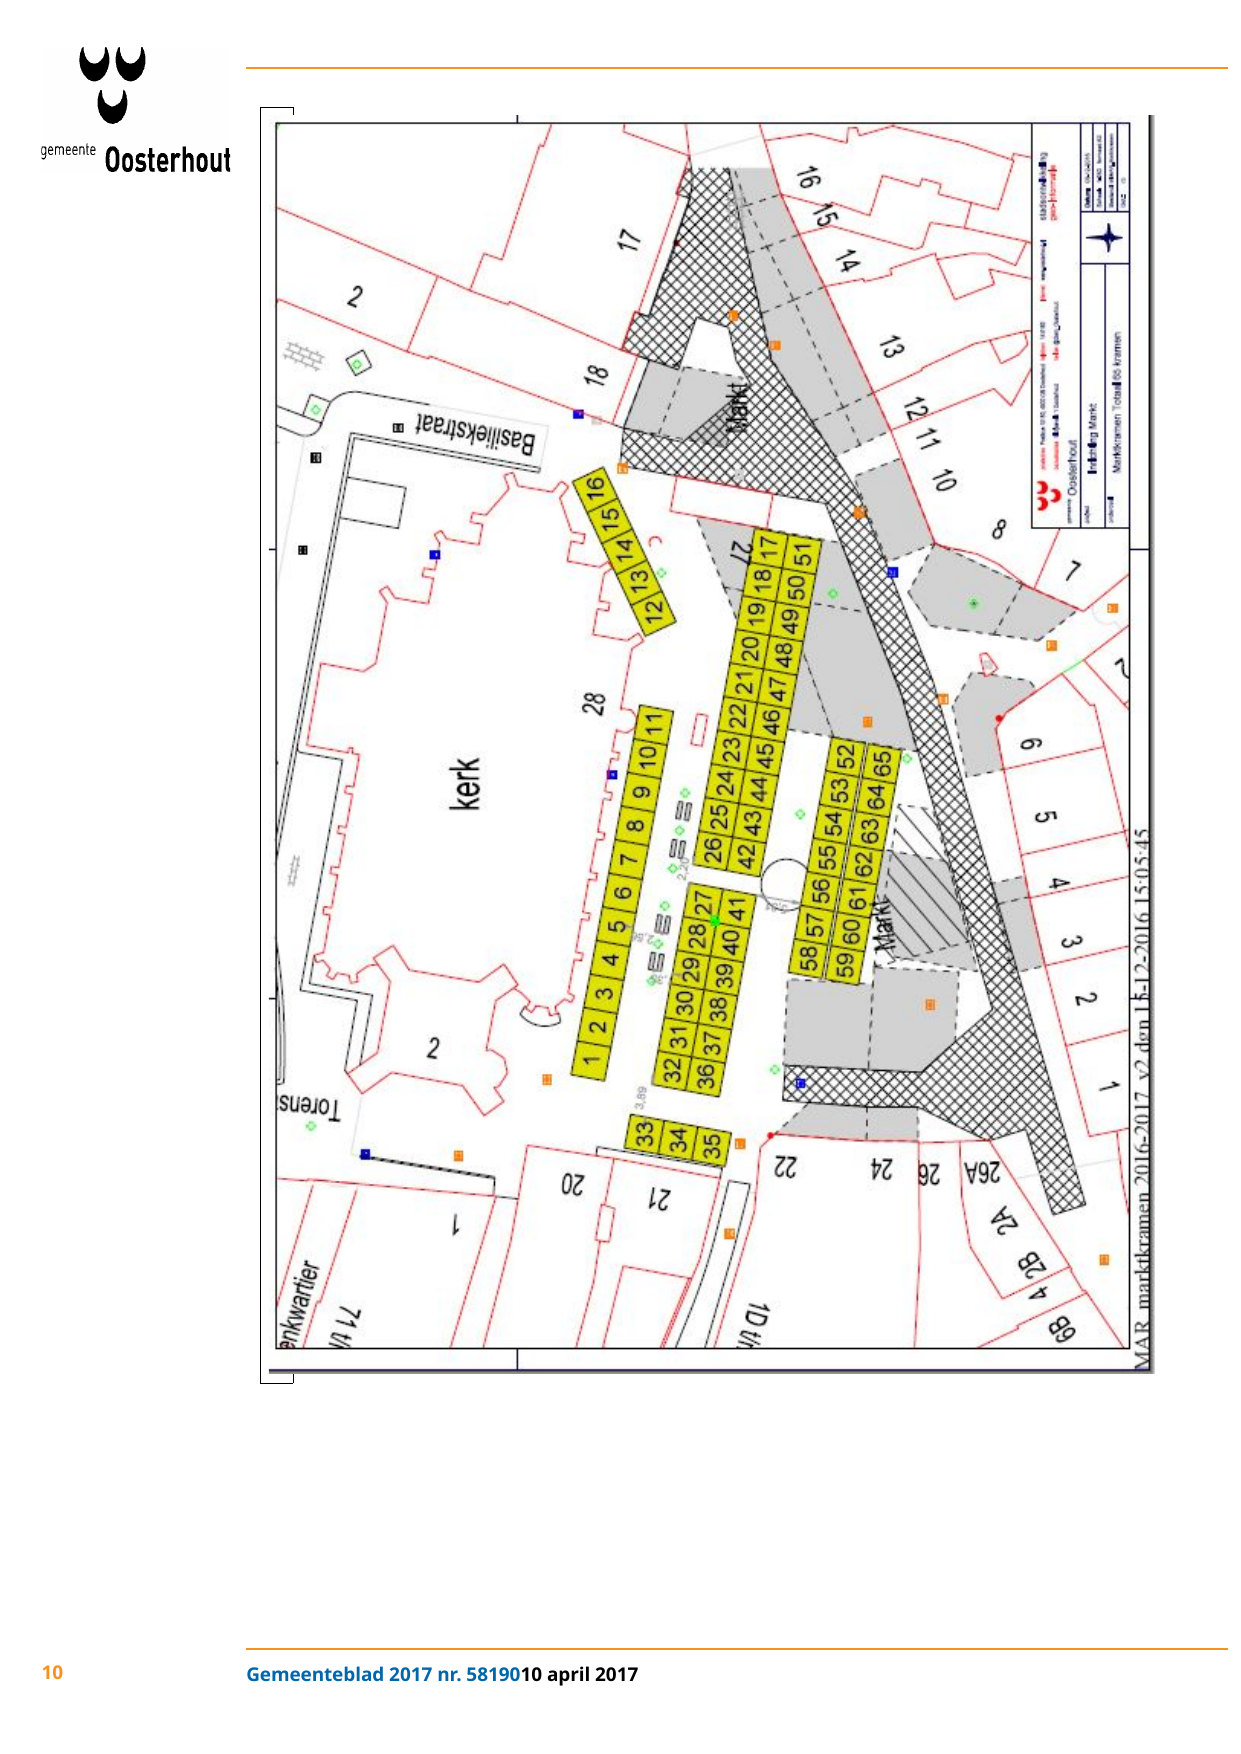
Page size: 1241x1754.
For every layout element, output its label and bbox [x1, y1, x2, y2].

picture [41, 47, 231, 172]
picture [268, 115, 1155, 1374]
